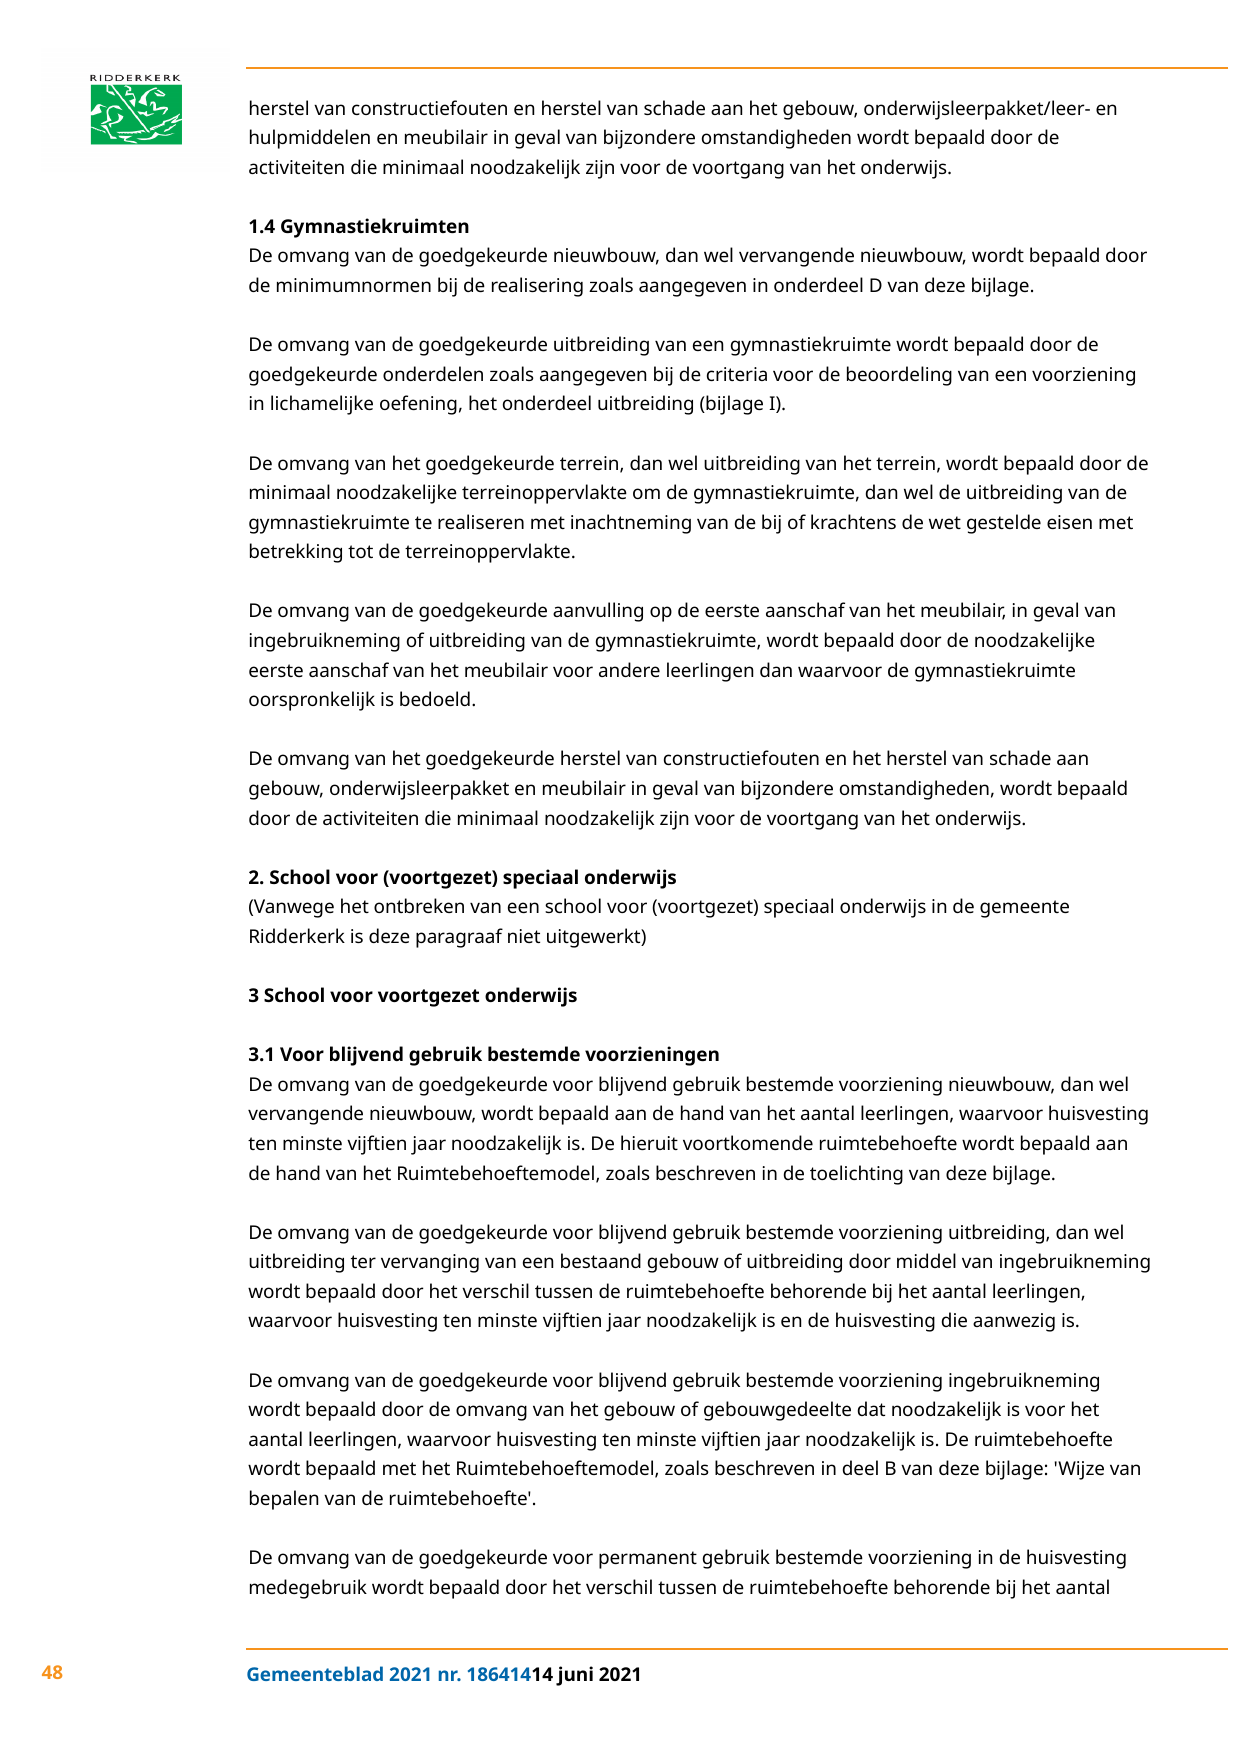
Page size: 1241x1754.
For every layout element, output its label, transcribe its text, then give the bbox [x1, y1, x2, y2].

text De omvang van de goedgekeurde uitbreiding van een gymnastiekruimte wordt bepaald door de goedgekeurde onderdelen zoals aangegeven bij de criteria voor de beoordeling van een voorziening in lichamelijke oefening, het onderdeel uitbreiding (bijlage I). [248, 331, 1152, 416]
text De omvang van de goedgekeurde voor blijvend gebruik bestemde voorziening ingebruikneming wordt bepaald door de omvang van het gebouw of gebouwgedeelte dat noodzakelijk is voor het aantal leerlingen, waarvoor huisvesting ten minste vijftien jaar noodzakelijk is. De ruimtebehoefte wordt bepaald met het Ruimtebehoeftemodel, zoals beschreven in deel B van deze bijlage: 'Wijze van bepalen van de ruimtebehoefte'. [248, 1367, 1152, 1511]
text De omvang van het goedgekeurde herstel van constructiefouten en het herstel van schade aan gebouw, onderwijsleerpakket en meubilair in geval van bijzondere omstandigheden, wordt bepaald door de activiteiten die minimaal noodzakelijk zijn voor de voortgang van het onderwijs. [248, 746, 1152, 831]
text De omvang van de goedgekeurde voor permanent gebruik bestemde voorziening in de huisvesting medegebruik wordt bepaald door het verschil tussen de ruimtebehoefte behorende bij het aantal [248, 1544, 1152, 1600]
text 3.1 Voor blijvend gebruik bestemde voorzieningen [248, 1041, 1152, 1067]
picture [41, 47, 231, 172]
text De omvang van de goedgekeurde voor blijvend gebruik bestemde voorziening nieuwbouw, dan wel vervangende nieuwbouw, wordt bepaald aan de hand van het aantal leerlingen, waarvoor huisvesting ten minste vijftien jaar noodzakelijk is. De hieruit voortkomende ruimtebehoefte wordt bepaald aan de hand van het Ruimtebehoeftemodel, zoals beschreven in de toelichting van deze bijlage. [248, 1071, 1152, 1186]
text herstel van constructiefouten en herstel van schade aan het gebouw, onderwijsleerpakket/leer- en hulpmiddelen en meubilair in geval van bijzondere omstandigheden wordt bepaald door de activiteiten die minimaal noodzakelijk zijn voor de voortgang van het onderwijs. [248, 95, 1152, 180]
text De omvang van de goedgekeurde voor blijvend gebruik bestemde voorziening uitbreiding, dan wel uitbreiding ter vervanging van een bestaand gebouw of uitbreiding door middel van ingebruikneming wordt bepaald door het verschil tussen de ruimtebehoefte behorende bij het aantal leerlingen, waarvoor huisvesting ten minste vijftien jaar noodzakelijk is en de huisvesting die aanwezig is. [248, 1219, 1152, 1333]
text 3 School voor voortgezet onderwijs [248, 982, 1152, 1008]
text De omvang van het goedgekeurde terrein, dan wel uitbreiding van het terrein, wordt bepaald door de minimaal noodzakelijke terreinoppervlakte om de gymnastiekruimte, dan wel de uitbreiding van de gymnastiekruimte te realiseren met inachtneming van de bij of krachtens de wet gestelde eisen met betrekking tot de terreinoppervlakte. [248, 450, 1152, 564]
text De omvang van de goedgekeurde nieuwbouw, dan wel vervangende nieuwbouw, wordt bepaald door de minimumnormen bij de realisering zoals aangegeven in onderdeel D van deze bijlage. [248, 243, 1152, 298]
text (Vanwege het ontbreken van een school voor (voortgezet) speciaal onderwijs in de gemeente Ridderkerk is deze paragraaf niet uitgewerkt) [248, 893, 1152, 949]
text 2. School voor (voortgezet) speciaal onderwijs [248, 864, 1152, 890]
text 1.4 Gymnastiekruimten [248, 213, 1152, 239]
text De omvang van de goedgekeurde aanvulling op de eerste aanschaf van het meubilair, in geval van ingebruikneming of uitbreiding van de gymnastiekruimte, wordt bepaald door de noodzakelijke eerste aanschaf van het meubilair voor andere leerlingen dan waarvoor de gymnastiekruimte oorspronkelijk is bedoeld. [248, 598, 1152, 712]
